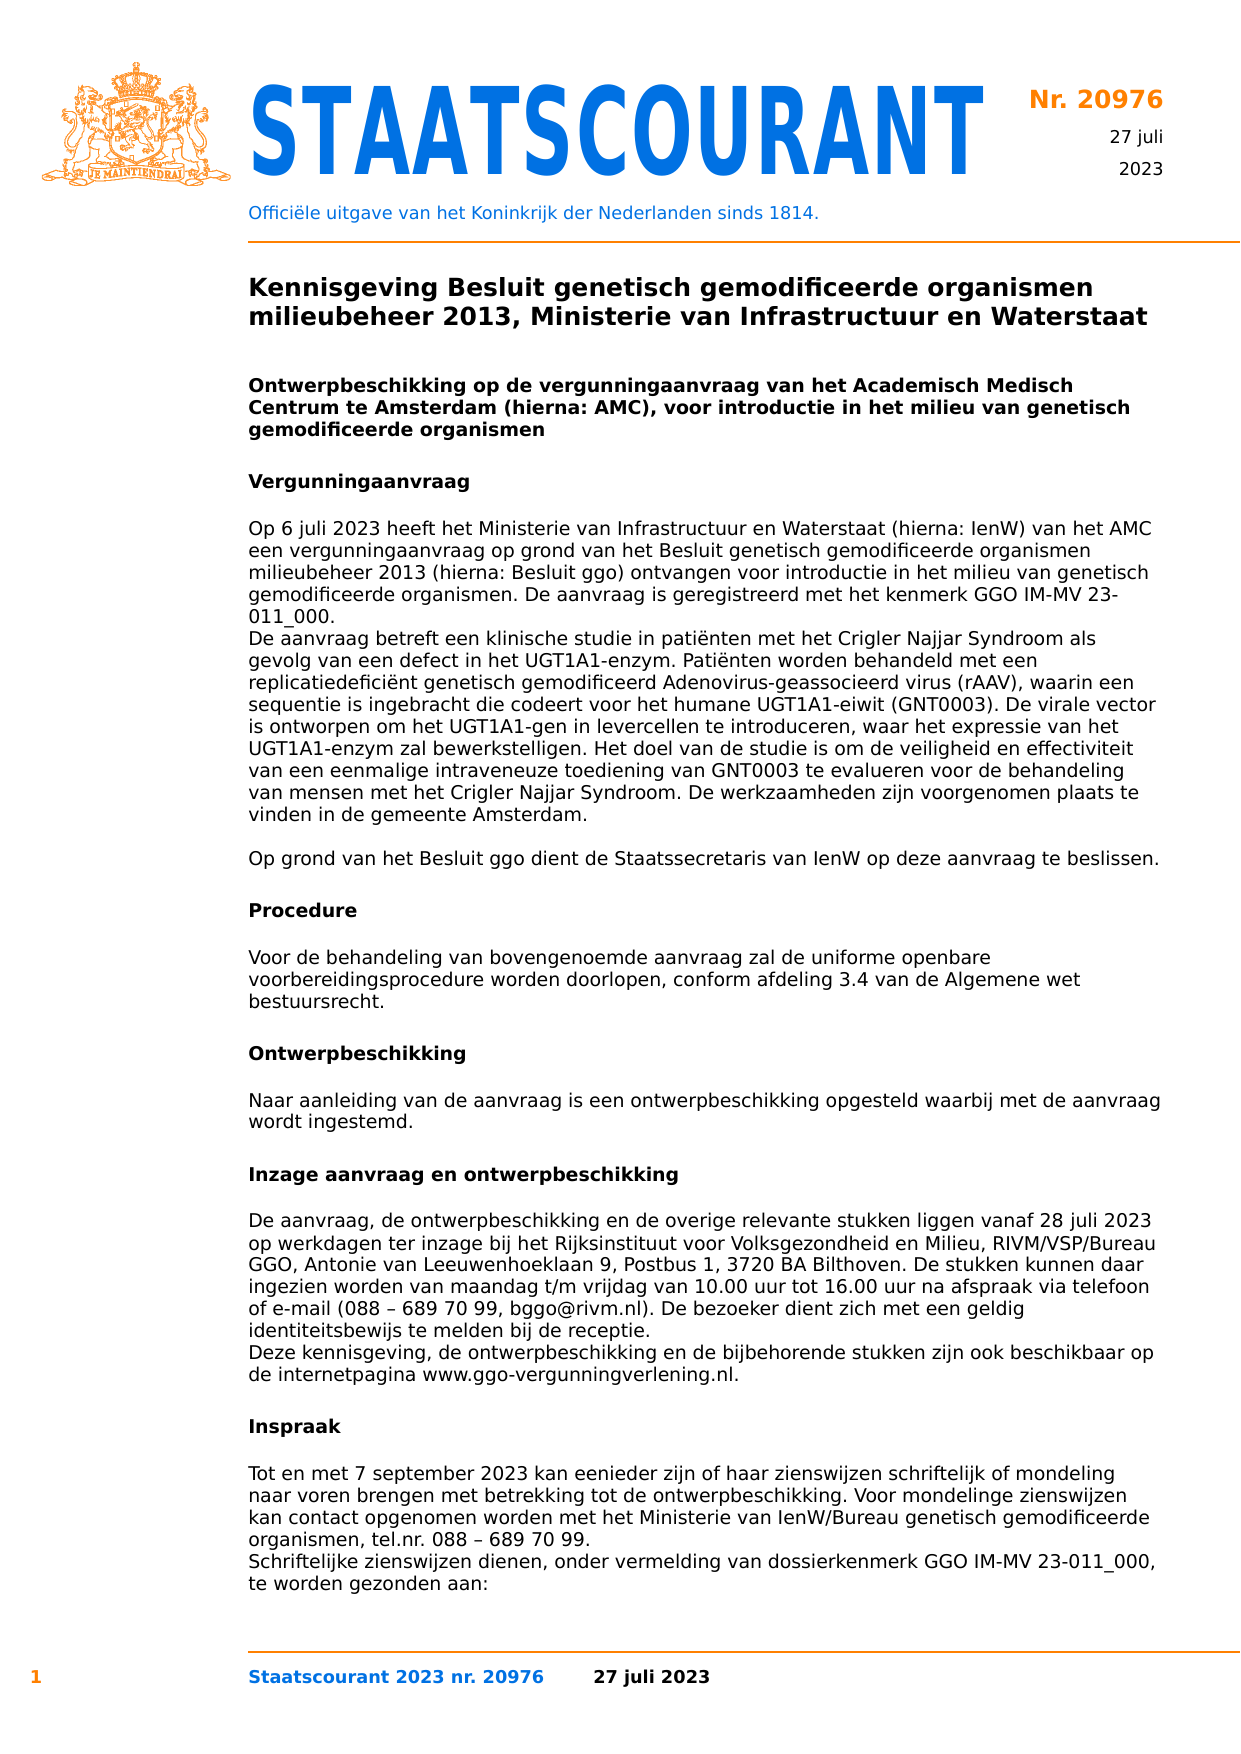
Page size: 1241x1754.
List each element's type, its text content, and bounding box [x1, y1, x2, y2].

picture [41, 62, 231, 186]
subtitle Ontwerpbeschikking [248, 1042, 1163, 1064]
text Schriftelijke zienswijzen dienen, onder vermelding van dossierkenmerk GGO IM-MV 23-011_000, te worden gezonden aan: [248, 1551, 1163, 1595]
table_header Nr. 20976 [998, 62, 1240, 121]
table_header STAATSCOURANT [248, 62, 998, 203]
subtitle Inzage aanvraag en ontwerpbeschikking [248, 1163, 1163, 1185]
subtitle Procedure [248, 899, 1163, 922]
text Naar aanleiding van de aanvraag is een ontwerpbeschikking opgesteld waarbij met de aanvraag wordt ingestemd. [248, 1089, 1163, 1133]
text De aanvraag betreft een klinische studie in patiënten met het Crigler Najjar Syndroom als gevolg van een defect in het UGT1A1-enzym. Patiënten worden behandeld met een replicatiedeficiënt genetisch gemodificeerd Adenovirus-geassocieerd virus (rAAV), waarin een sequentie is ingebracht die codeert voor het humane UGT1A1-eiwit (GNT0003). De virale vector is ontworpen om het UGT1A1-gen in levercellen te introduceren, waar het expressie van het UGT1A1-enzym zal bewerkstelligen. Het doel van de studie is om de veiligheid en effectiviteit van een eenmalige intraveneuze toediening van GNT0003 te evalueren voor de behandeling van mensen met het Crigler Najjar Syndroom. De werkzaamheden zijn voorgenomen plaats te vinden in de gemeente Amsterdam. [248, 628, 1163, 826]
table_header [25, 62, 248, 241]
subtitle Inspraak [248, 1416, 1163, 1438]
table_cell Officiële uitgave van het Koninkrijk der Nederlanden sinds 1814. [248, 203, 1240, 241]
text Op grond van het Besluit ggo dient de Staatssecretaris van IenW op deze aanvraag te beslissen. [248, 848, 1163, 869]
table_cell 2023 [998, 153, 1240, 203]
text Voor de behandeling van bovengenoemde aanvraag zal de uniforme openbare voorbereidingsprocedure worden doorlopen, conform afdeling 3.4 van de Algemene wet bestuursrecht. [248, 947, 1163, 1012]
subtitle Vergunningaanvraag [248, 471, 1163, 493]
text Op 6 juli 2023 heeft het Ministerie van Infrastructuur en Waterstaat (hierna: IenW) van het AMC een vergunningaanvraag op grond van het Besluit genetisch gemodificeerde organismen milieubeheer 2013 (hierna: Besluit ggo) ontvangen voor introductie in het milieu van genetisch gemodificeerde organismen. De aanvraag is geregistreerd met het kenmerk GGO IM-MV 23-011_000. [248, 518, 1163, 628]
subtitle Kennisgeving Besluit genetisch gemodificeerde organismen milieubeheer 2013, Ministerie van Infrastructuur en Waterstaat [248, 273, 1163, 331]
text Tot en met 7 september 2023 kan eenieder zijn of haar zienswijzen schriftelijk of mondeling naar voren brengen met betrekking tot de ontwerpbeschikking. Voor mondelinge zienswijzen kan contact opgenomen worden met het Ministerie van IenW/Bureau genetisch gemodificeerde organismen, tel.nr. 088 – 689 70 99. [248, 1463, 1163, 1551]
text De aanvraag, de ontwerpbeschikking en de overige relevante stukken liggen vanaf 28 juli 2023 op werkdagen ter inzage bij het Rijksinstituut voor Volksgezondheid en Milieu, RIVM/VSP/Bureau GGO, Antonie van Leeuwenhoeklaan 9, Postbus 1, 3720 BA Bilthoven. De stukken kunnen daar ingezien worden van maandag t/m vrijdag van 10.00 uur tot 16.00 uur na afspraak via telefoon of e-mail (088 – 689 70 99, bggo@rivm.nl). De bezoeker dient zich met een geldig identiteitsbewijs te melden bij de receptie. [248, 1210, 1163, 1342]
text Deze kennisgeving, de ontwerpbeschikking en de bijbehorende stukken zijn ook beschikbaar op de internetpagina www.ggo-vergunningverlening.nl. [248, 1342, 1163, 1386]
text Ontwerpbeschikking op de vergunningaanvraag van het Academisch Medisch Centrum te Amsterdam (hierna: AMC), voor introductie in het milieu van genetisch gemodificeerde organismen [248, 375, 1163, 441]
table_cell 27 juli [998, 121, 1240, 153]
